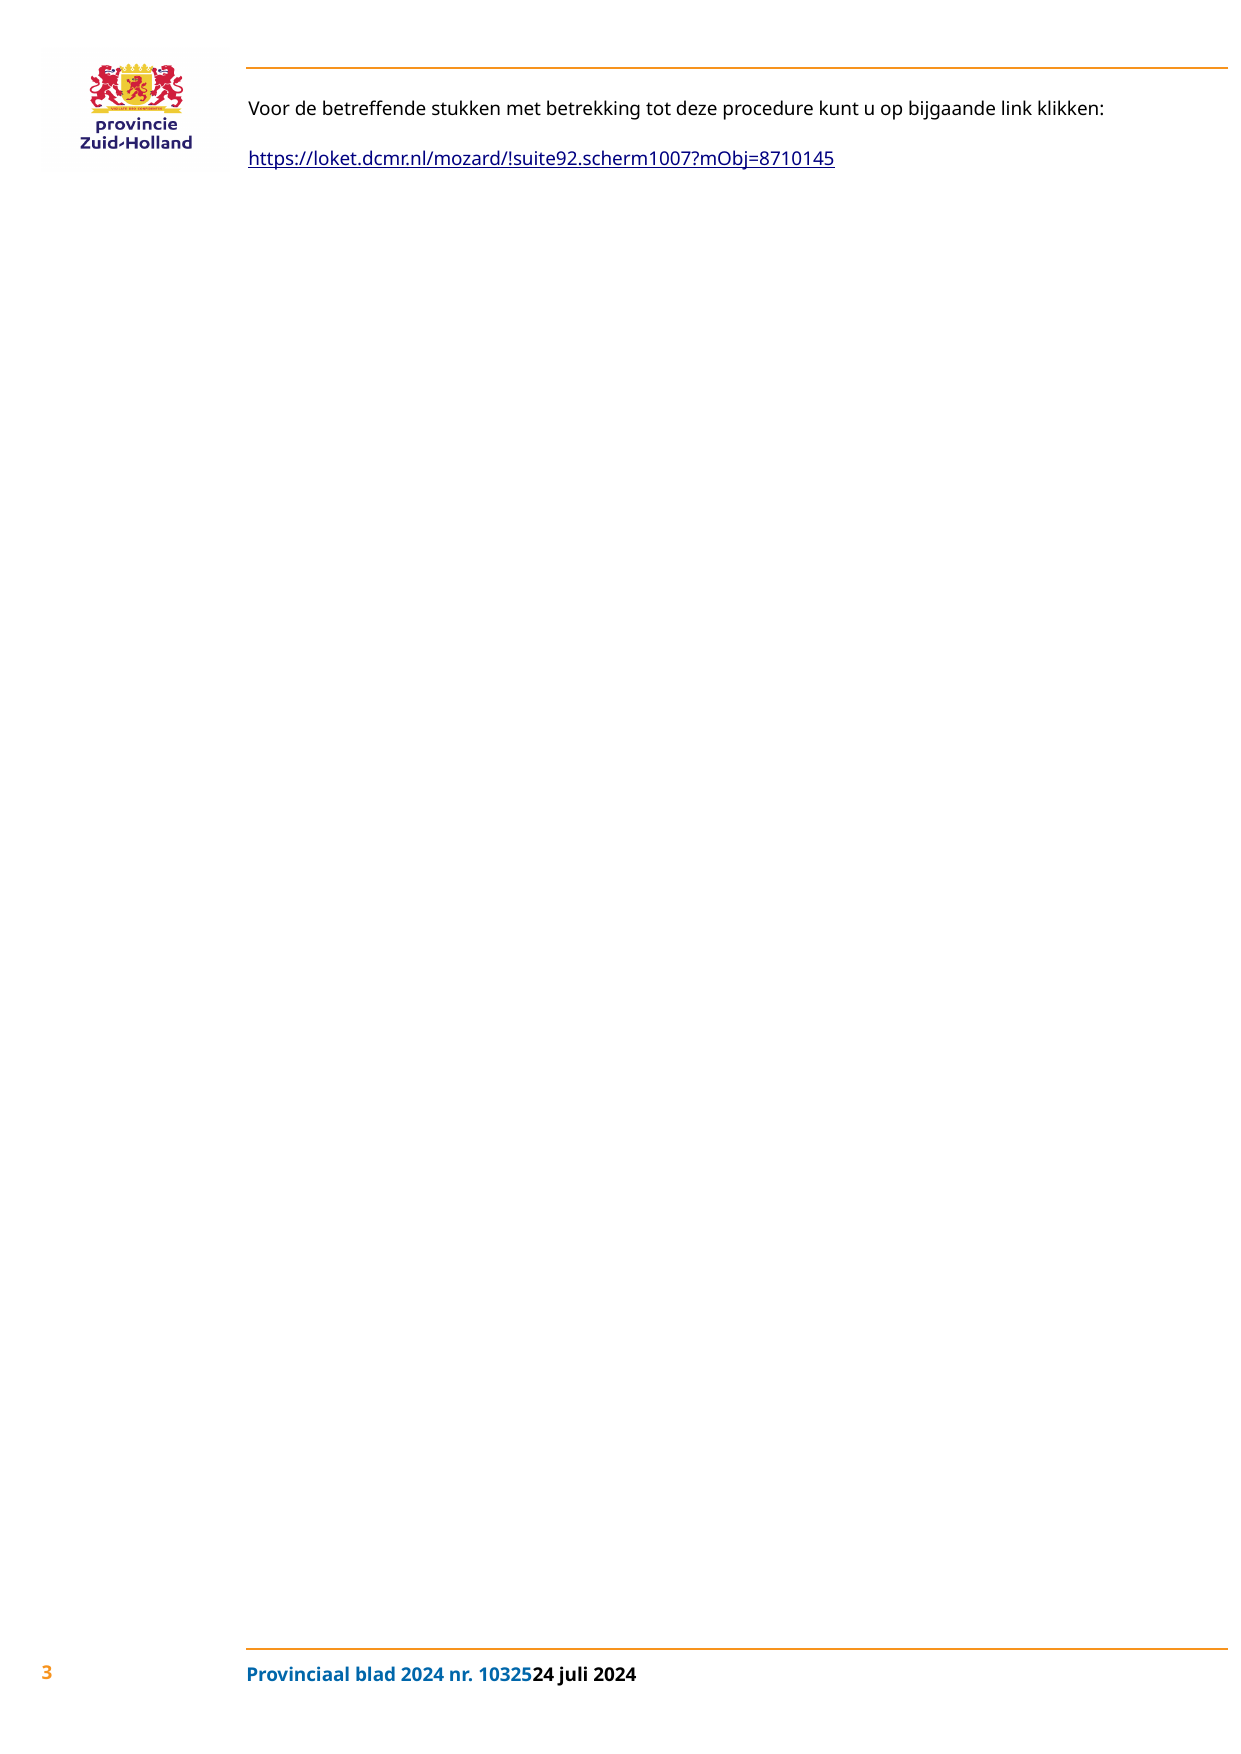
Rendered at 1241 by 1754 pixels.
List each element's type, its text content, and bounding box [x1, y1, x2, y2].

picture [41, 47, 231, 172]
text https://loket.dcmr.nl/mozard/!suite92.scherm1007?mObj=8710145 [248, 145, 1152, 171]
text Voor de betreffende stukken met betrekking tot deze procedure kunt u op bijgaande link klikken: [248, 95, 1152, 121]
